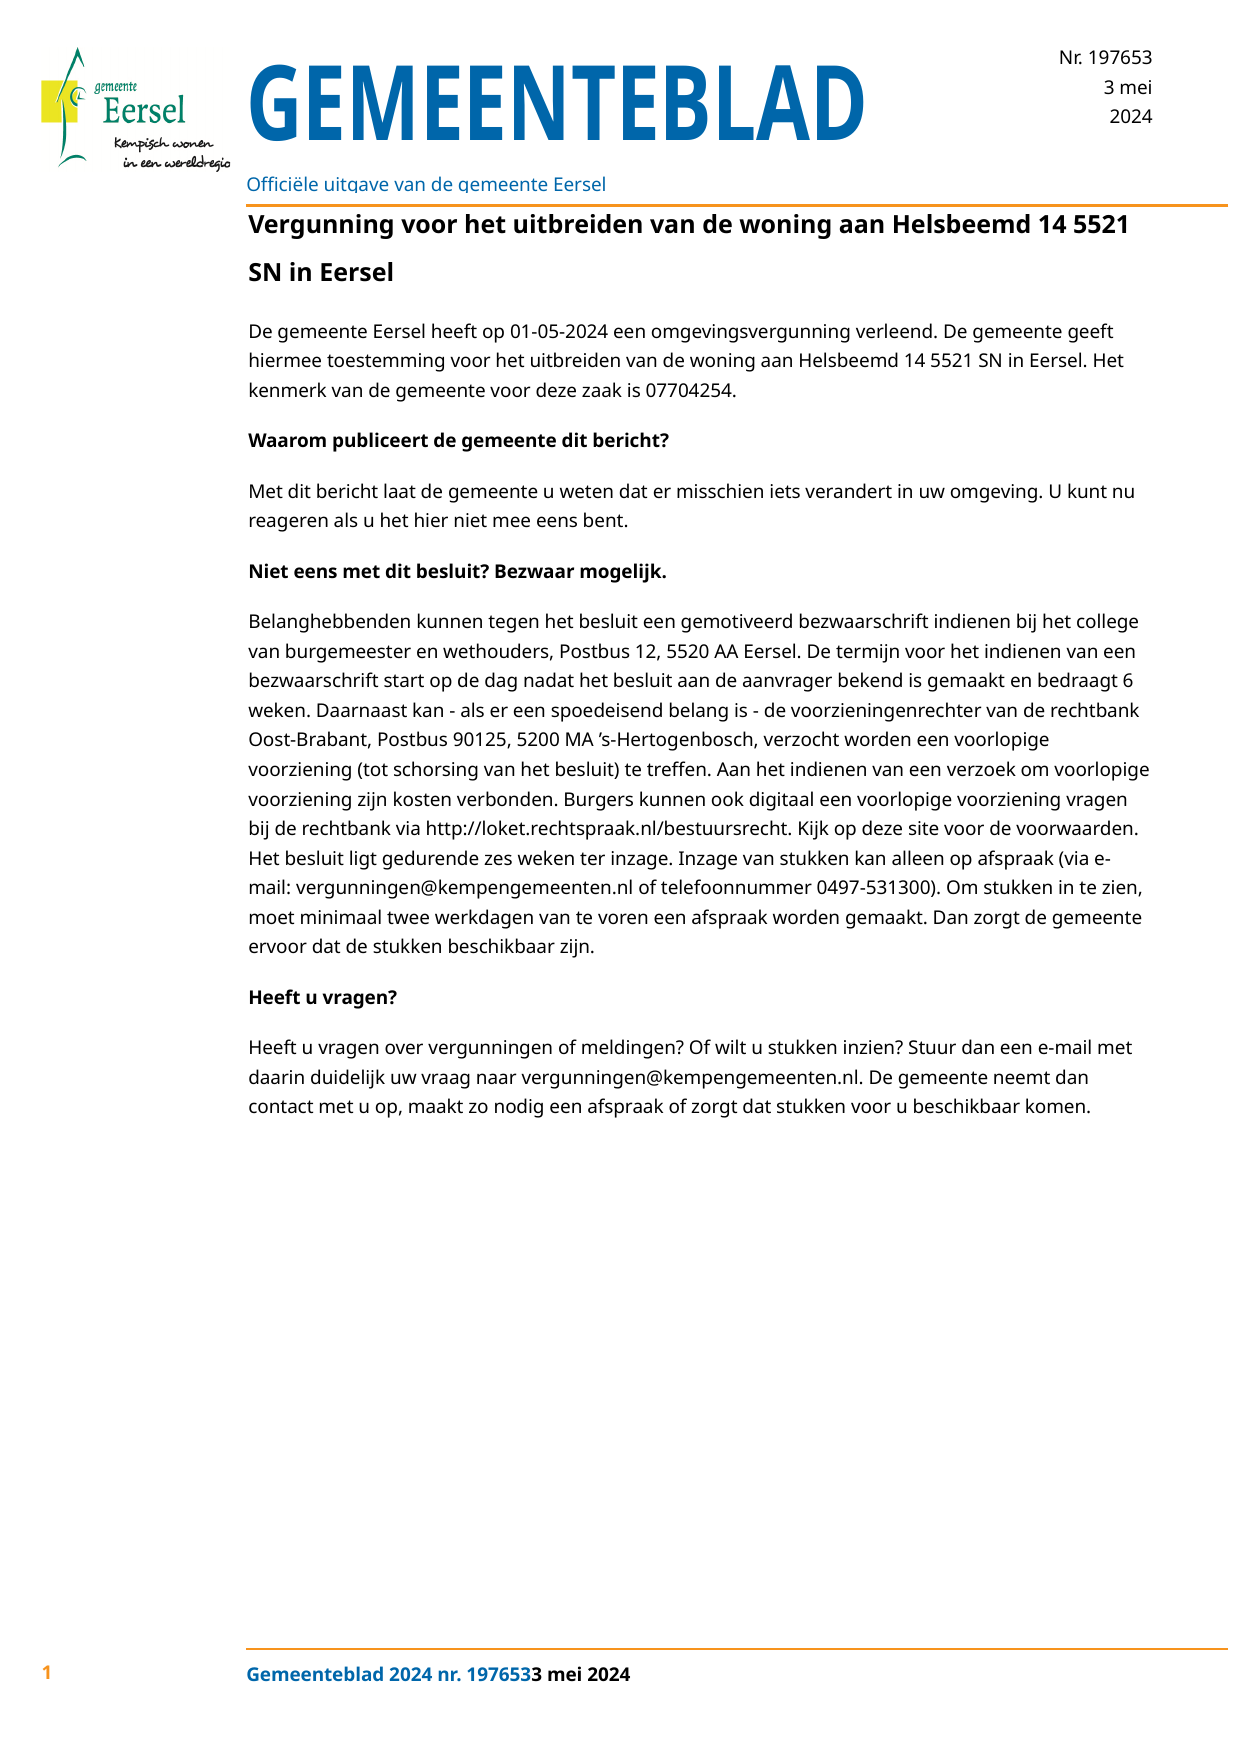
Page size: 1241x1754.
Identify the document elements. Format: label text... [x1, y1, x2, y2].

text Met dit bericht laat de gemeente u weten dat er misschien iets verandert in uw omgeving. U kunt nu reageren als u het hier niet mee eens bent. [248, 478, 1152, 533]
picture [41, 47, 231, 172]
text De gemeente Eersel heeft op 01-05-2024 een omgevingsvergunning verleend. De gemeente geeft hiermee toestemming voor het uitbreiden van de woning aan Helsbeemd 14 5521 SN in Eersel. Het kenmerk van de gemeente voor deze zaak is 07704254. [248, 318, 1152, 403]
text Heeft u vragen over vergunningen of meldingen? Of wilt u stukken inzien? Stuur dan een e-mail met daarin duidelijk uw vraag naar vergunningen@kempengemeenten.nl. De gemeente neemt dan contact met u op, maakt zo nodig een afspraak of zorgt dat stukken voor u beschikbaar komen. [248, 1034, 1152, 1119]
text Heeft u vragen? [248, 984, 1152, 1010]
text Vergunning voor het uitbreiden van de woning aan Helsbeemd 14 5521 SN in Eersel [248, 207, 1152, 288]
text Waarom publiceert de gemeente dit bericht? [248, 427, 1152, 453]
text Niet eens met dit besluit? Bezwaar mogelijk. [248, 558, 1152, 584]
text Belanghebbenden kunnen tegen het besluit een gemotiveerd bezwaarschrift indienen bij het college van burgemeester en wethouders, Postbus 12, 5520 AA Eersel. De termijn voor het indienen van een bezwaarschrift start op de dag nadat het besluit aan de aanvrager bekend is gemaakt en bedraagt 6 weken. Daarnaast kan - als er een spoedeisend belang is - de voorzieningenrechter van de rechtbank Oost-Brabant, Postbus 90125, 5200 MA ’s-Hertogenbosch, verzocht worden een voorlopige voorziening (tot schorsing van het besluit) te treffen. Aan het indienen van een verzoek om voorlopige voorziening zijn kosten verbonden. Burgers kunnen ook digitaal een voorlopige voorziening vragen bij de rechtbank via http://loket.rechtspraak.nl/bestuursrecht. Kijk op deze site voor de voorwaarden. Het besluit ligt gedurende zes weken ter inzage. Inzage van stukken kan alleen op afspraak (via e-mail: vergunningen@kempengemeenten.nl of telefoonnummer 0497-531300). Om stukken in te zien, moet minimaal twee werkdagen van te voren een afspraak worden gemaakt. Dan zorgt de gemeente ervoor dat de stukken beschikbaar zijn. [248, 608, 1152, 959]
